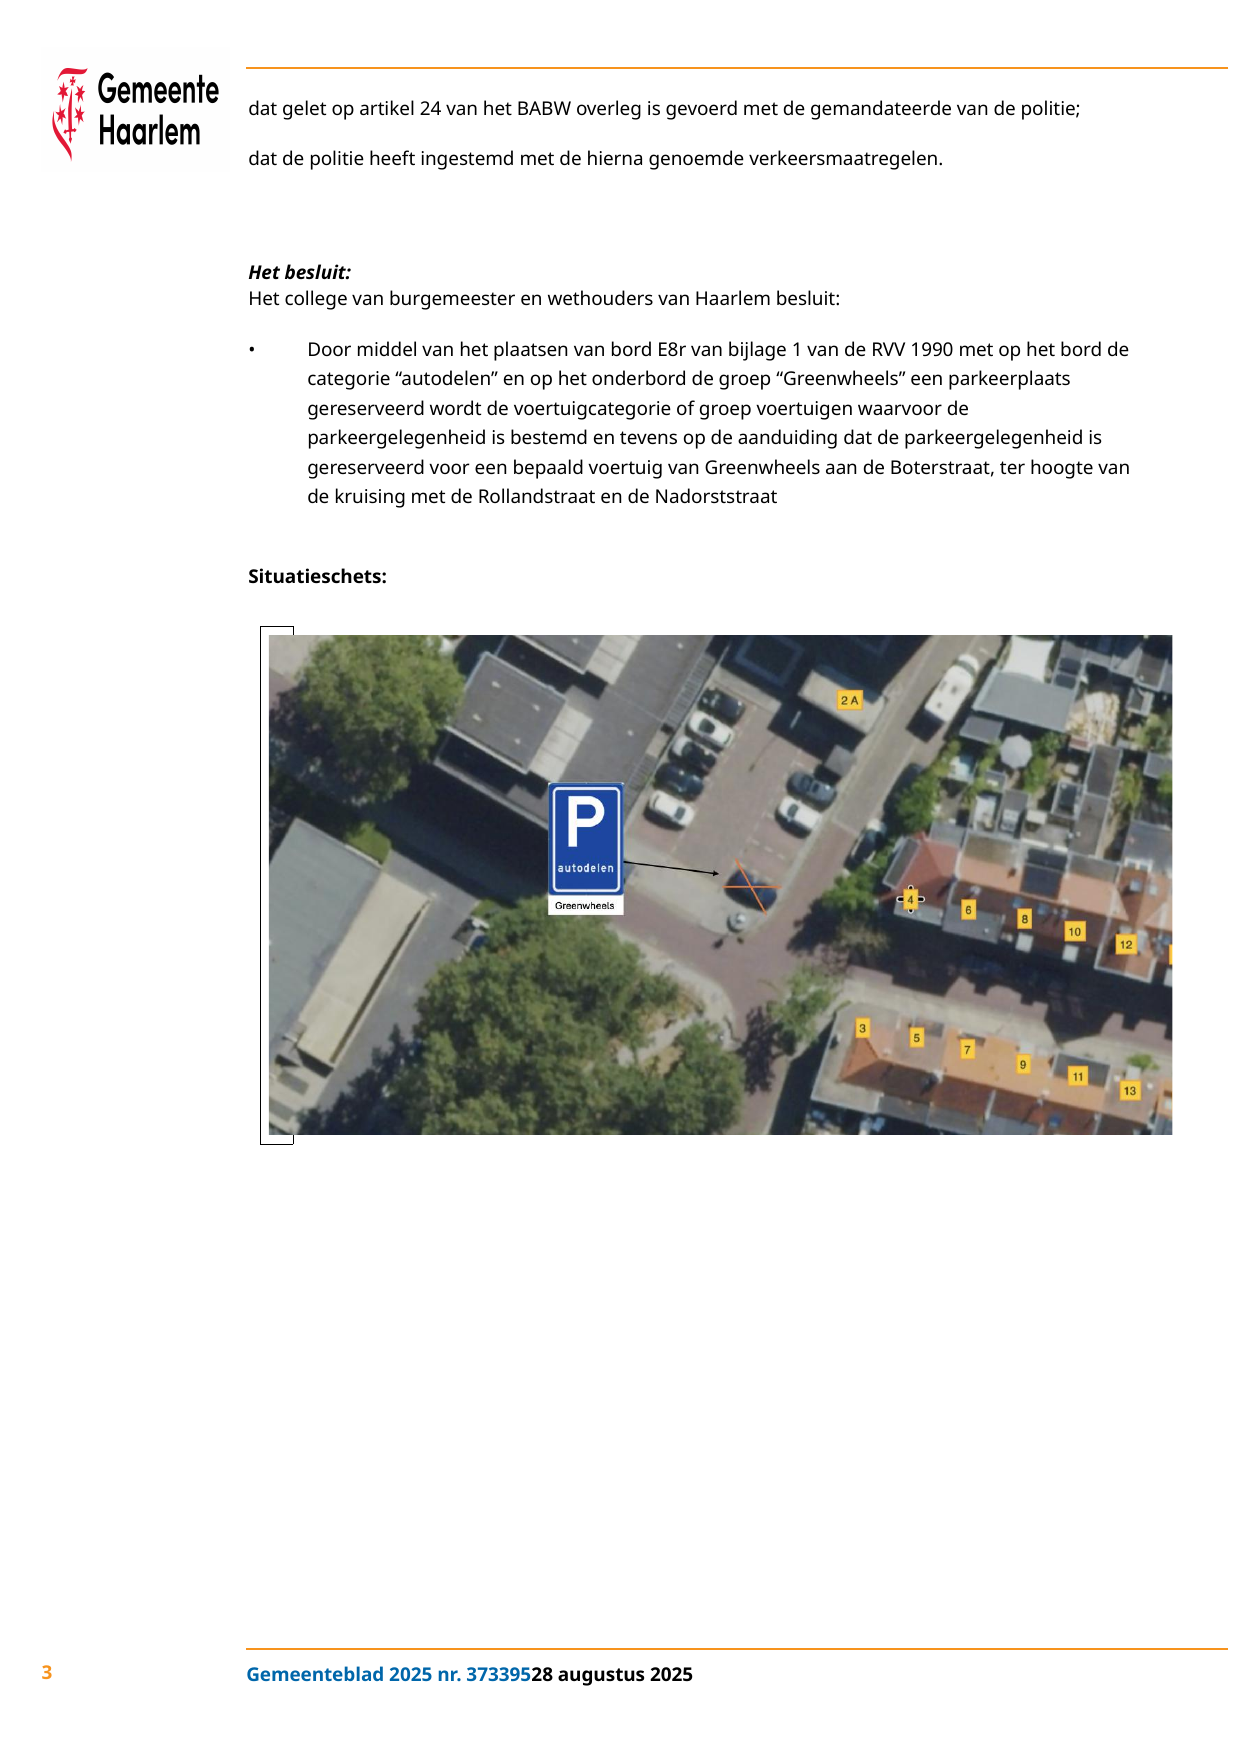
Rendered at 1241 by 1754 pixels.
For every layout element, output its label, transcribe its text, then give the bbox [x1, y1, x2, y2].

text dat de politie heeft ingestemd met de hierna genoemde verkeersmaatregelen. [248, 145, 1152, 171]
text Het college van burgemeester en wethouders van Haarlem besluit: [248, 285, 1152, 311]
text Situatieschets: [248, 564, 1152, 589]
text Het besluit: [248, 259, 1152, 285]
picture [268, 635, 1173, 1135]
text dat gelet op artikel 24 van het BABW overleg is gevoerd met de gemandateerde van de politie; [248, 95, 1152, 121]
picture [41, 47, 231, 172]
list Door middel van het plaatsen van bord E8r van bijlage 1 van de RVV 1990 met op het bord de categorie “autodelen” en op het onderbord de groep “Greenwheels” een parkeerplaats gereserveerd wordt de voertuigcategorie of groep voertuigen waarvoor de parkeergelegenheid is bestemd en tevens op de aanduiding dat de parkeergelegenheid is gereserveerd voor een bepaald voertuig van Greenwheels aan de Boterstraat, ter hoogte van de kruising met de Rollandstraat en de Nadorststraat [248, 336, 1152, 509]
